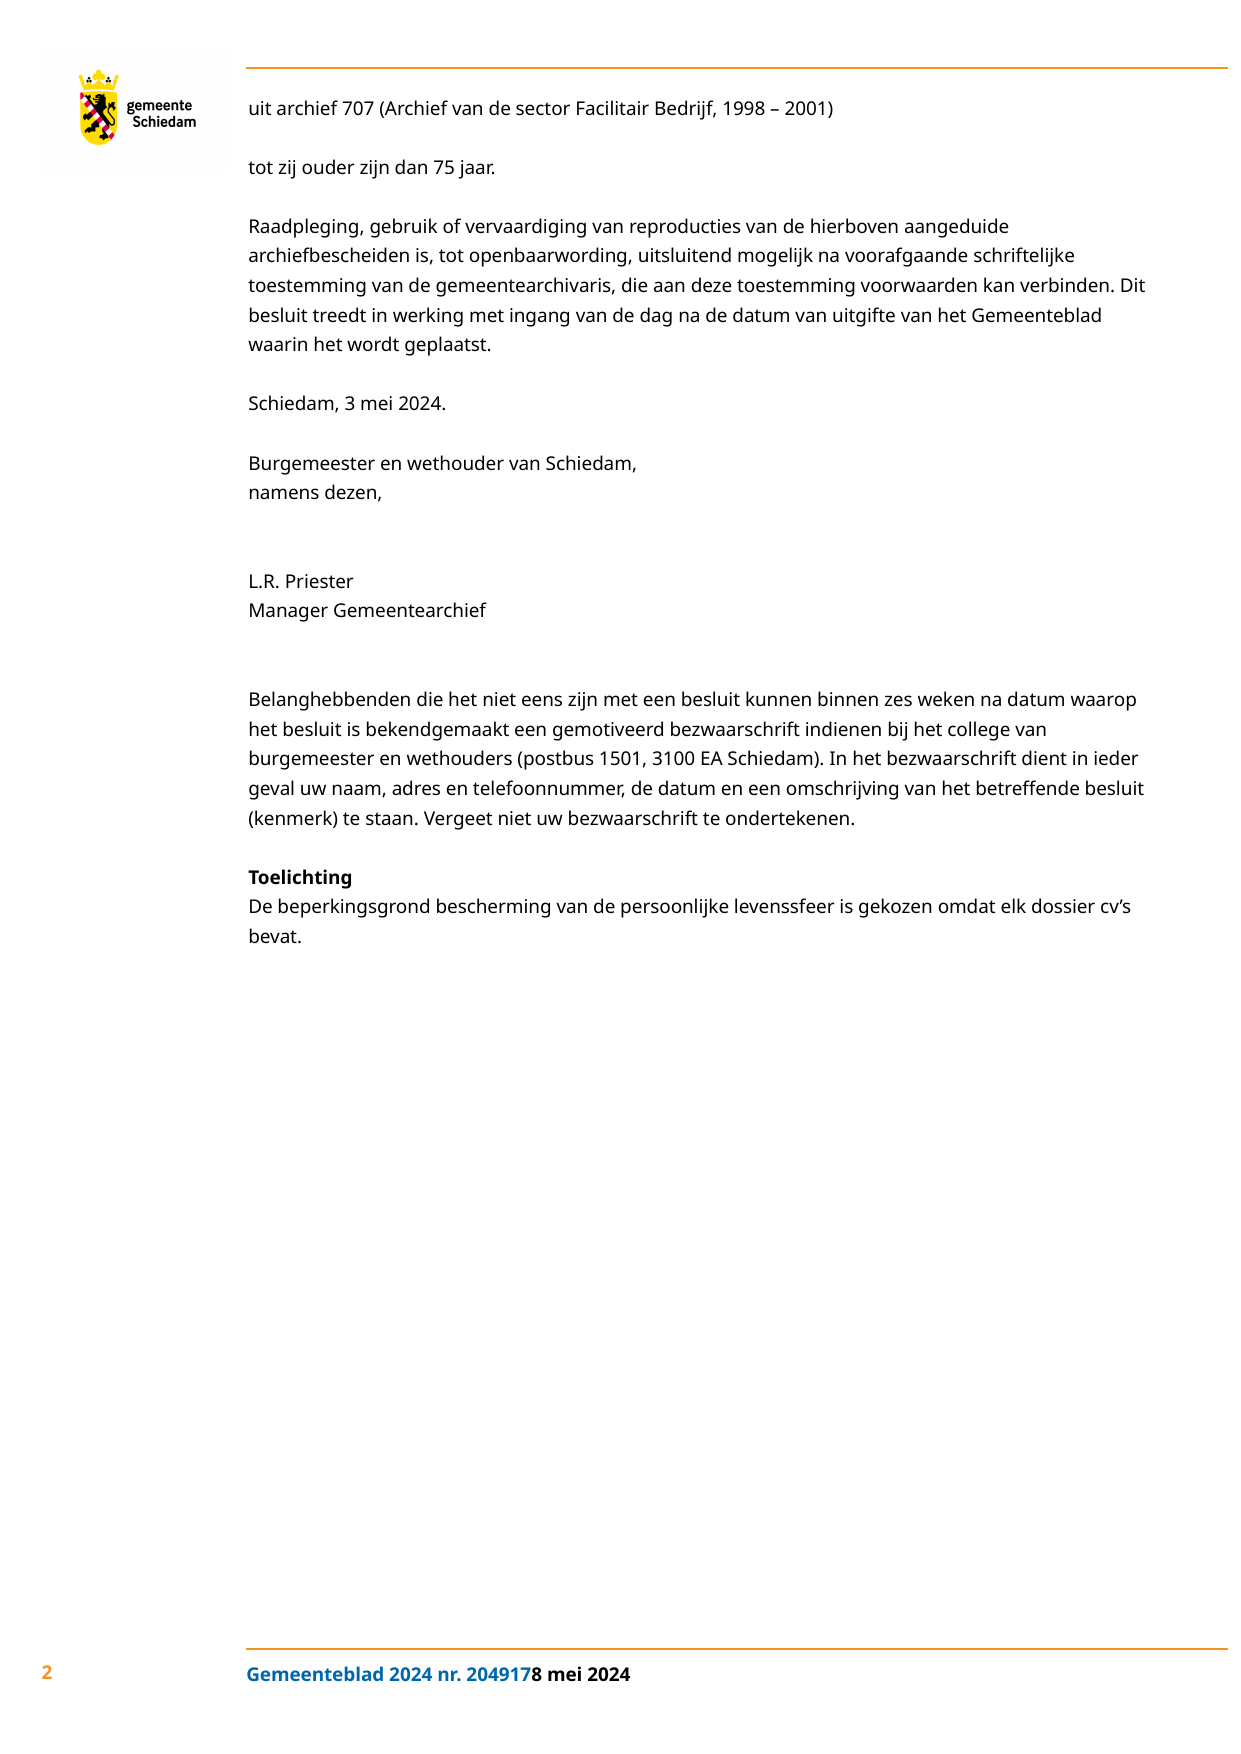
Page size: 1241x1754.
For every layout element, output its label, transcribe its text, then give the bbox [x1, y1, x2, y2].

text De beperkingsgrond bescherming van de persoonlijke levenssfeer is gekozen omdat elk dossier cv’s bevat. [248, 893, 1152, 949]
text Raadpleging, gebruik of vervaardiging van reproducties van de hierboven aangeduide archiefbescheiden is, tot openbaarwording, uitsluitend mogelijk na voorafgaande schriftelijke toestemming van de gemeentearchivaris, die aan deze toestemming voorwaarden kan verbinden. Dit besluit treedt in werking met ingang van de dag na de datum van uitgifte van het Gemeenteblad waarin het wordt geplaatst. [248, 213, 1152, 357]
text Manager Gemeentearchief [248, 598, 1152, 623]
text Toelichting [248, 864, 1152, 890]
picture [41, 47, 231, 172]
text Burgemeester en wethouder van Schiedam, [248, 450, 1152, 476]
text namens dezen, [248, 479, 1152, 505]
text Schiedam, 3 mei 2024. [248, 391, 1152, 416]
text Belanghebbenden die het niet eens zijn met een besluit kunnen binnen zes weken na datum waarop het besluit is bekendgemaakt een gemotiveerd bezwaarschrift indienen bij het college van burgemeester en wethouders (postbus 1501, 3100 EA Schiedam). In het bezwaarschrift dient in ieder geval uw naam, adres en telefoonnummer, de datum en een omschrijving van het betreffende besluit (kenmerk) te staan. Vergeet niet uw bezwaarschrift te ondertekenen. [248, 686, 1152, 831]
text L.R. Priester [248, 568, 1152, 594]
text uit archief 707 (Archief van de sector Facilitair Bedrijf, 1998 – 2001) [248, 95, 1152, 121]
text tot zij ouder zijn dan 75 jaar. [248, 154, 1152, 180]
